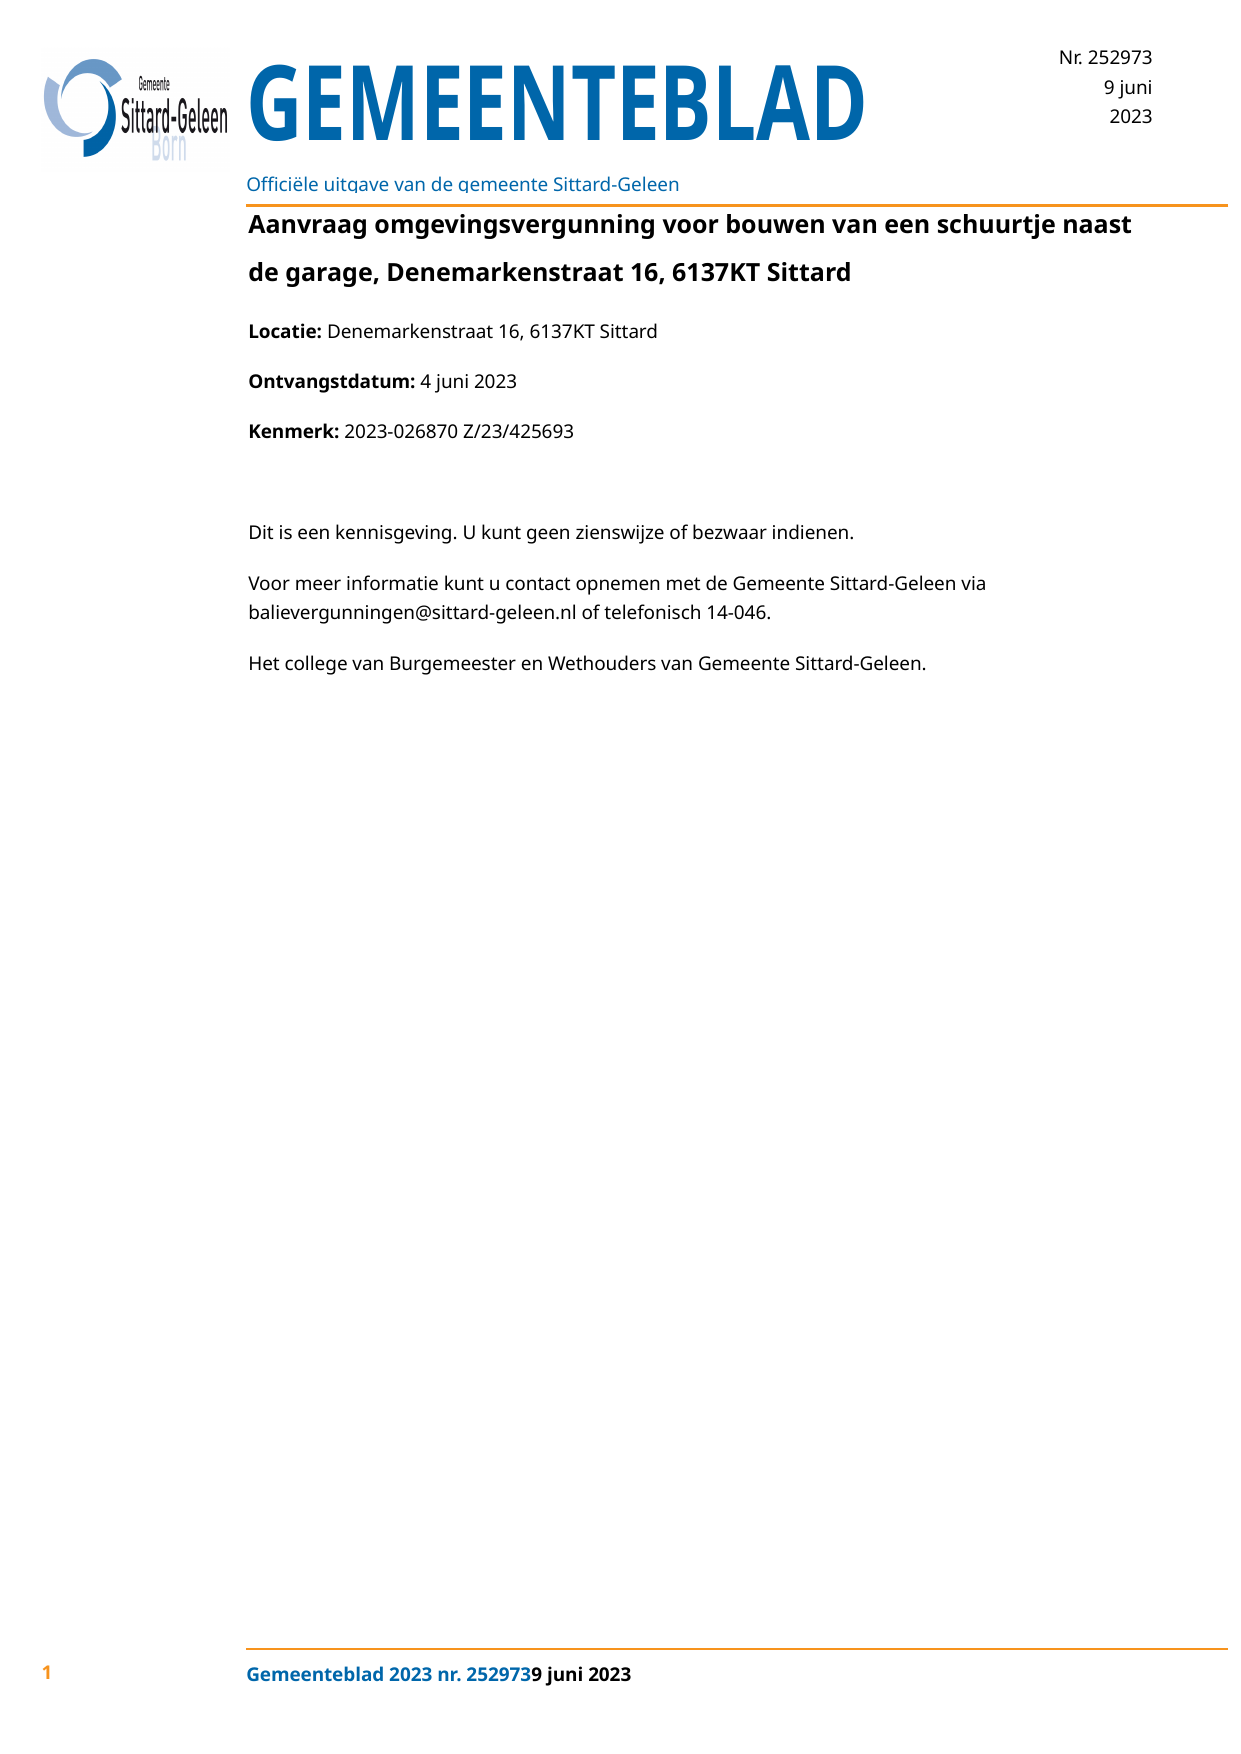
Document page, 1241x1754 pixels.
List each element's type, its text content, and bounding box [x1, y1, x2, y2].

text Kenmerk: 2023-026870 Z/23/425693 [248, 419, 1152, 444]
text Aanvraag omgevingsvergunning voor bouwen van een schuurtje naast de garage, Denemarkenstraat 16, 6137KT Sittard [248, 207, 1152, 288]
text Voor meer informatie kunt u contact opnemen met de Gemeente Sittard-Geleen via balievergunningen@sittard-geleen.nl of telefonisch 14-046. [248, 570, 1152, 625]
picture [41, 47, 231, 172]
text Ontvangstdatum: 4 juni 2023 [248, 368, 1152, 394]
text Locatie: Denemarkenstraat 16, 6137KT Sittard [248, 318, 1152, 344]
text Het college van Burgemeester en Wethouders van Gemeente Sittard-Geleen. [248, 650, 1152, 676]
text Dit is een kennisgeving. U kunt geen zienswijze of bezwaar indienen. [248, 519, 1152, 545]
